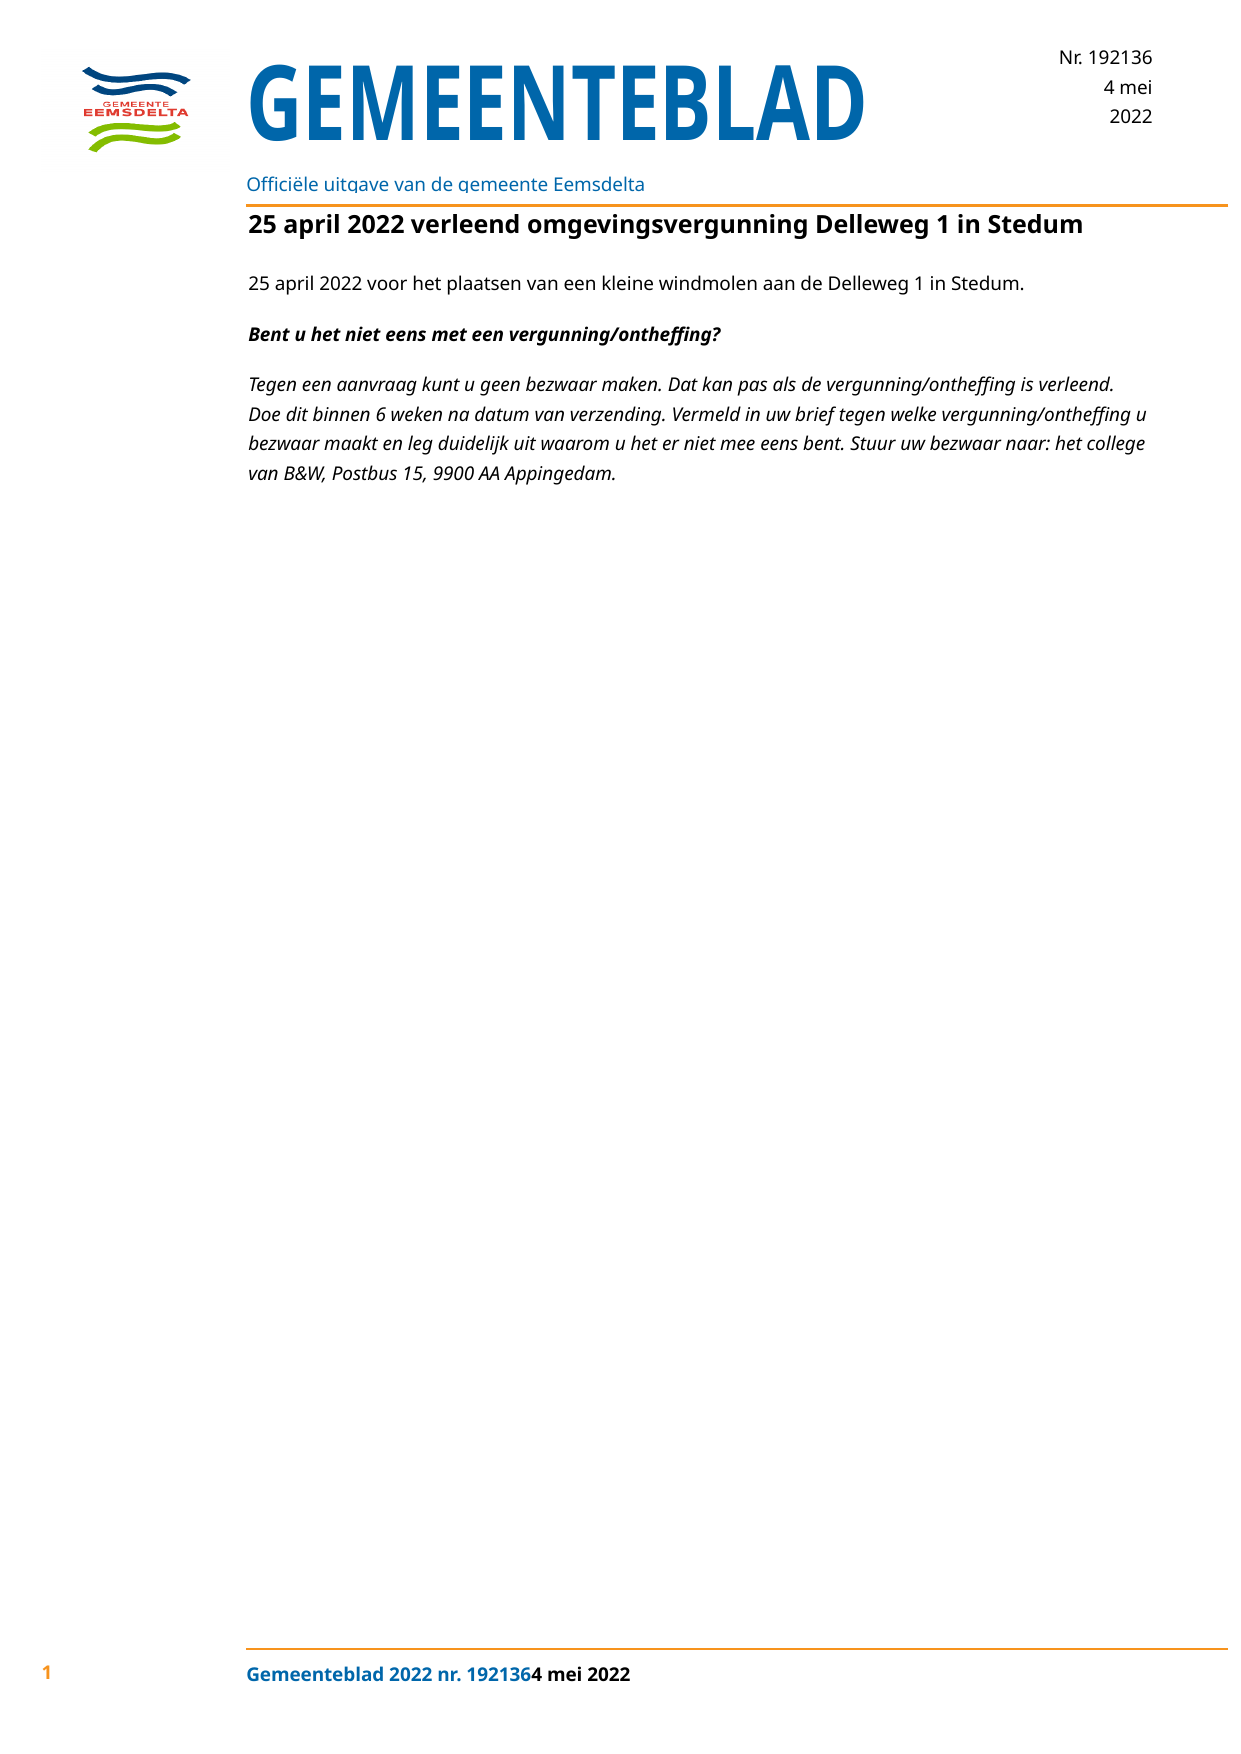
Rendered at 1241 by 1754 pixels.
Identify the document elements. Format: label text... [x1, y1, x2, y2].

text Tegen een aanvraag kunt u geen bezwaar maken. Dat kan pas als de vergunning/ontheffing is verleend. Doe dit binnen 6 weken na datum van verzending. Vermeld in uw brief tegen welke vergunning/ontheffing u bezwaar maakt en leg duidelijk uit waarom u het er niet mee eens bent. Stuur uw bezwaar naar: het college van B&W, Postbus 15, 9900 AA Appingedam. [248, 371, 1152, 486]
text 25 april 2022 verleend omgevingsvergunning Delleweg 1 in Stedum [248, 207, 1152, 241]
text 25 april 2022 voor het plaatsen van een kleine windmolen aan de Delleweg 1 in Stedum. [248, 270, 1152, 296]
text Bent u het niet eens met een vergunning/ontheffing? [248, 321, 1152, 346]
picture [41, 47, 231, 172]
